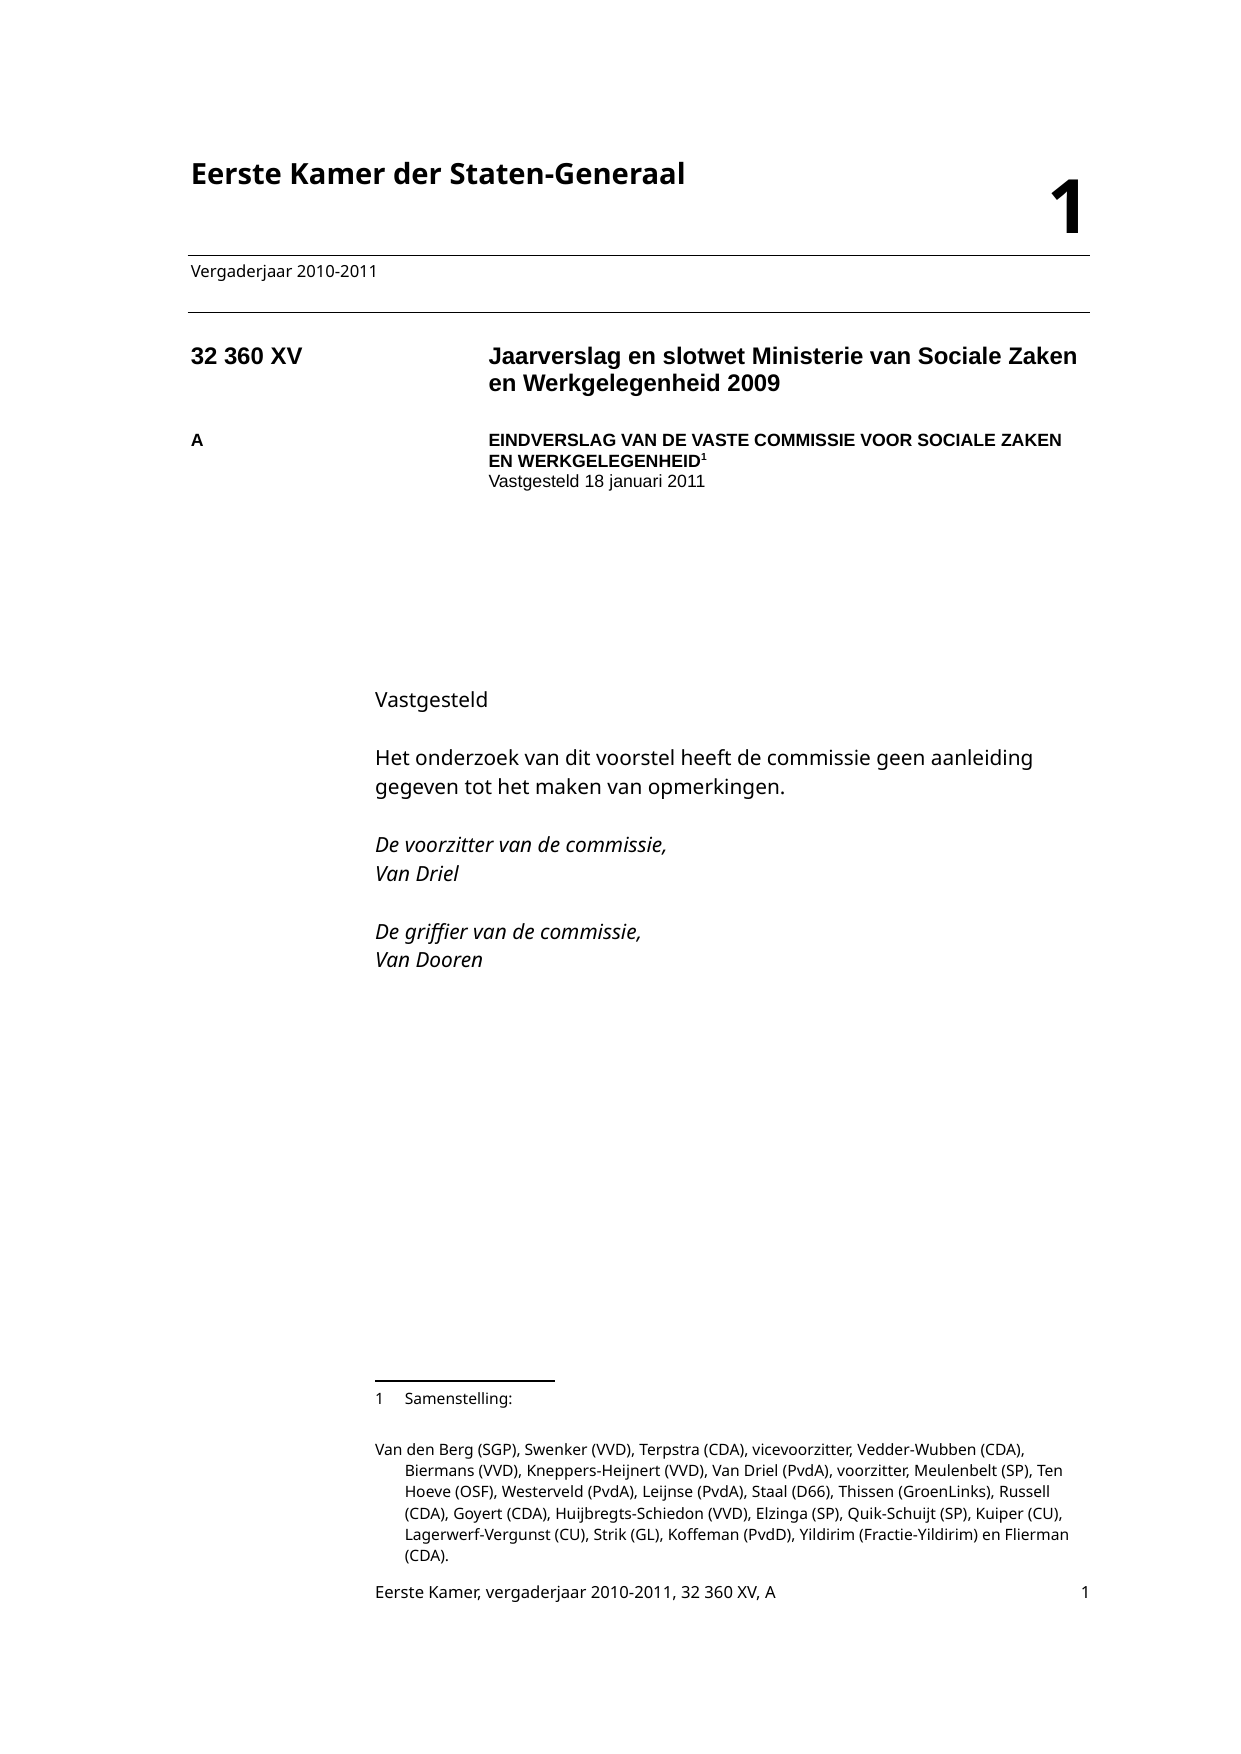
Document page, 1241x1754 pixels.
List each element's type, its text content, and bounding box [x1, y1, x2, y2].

table_header Eerste Kamer der Staten-Generaal [188, 150, 909, 255]
table_cell [188, 313, 485, 339]
text Van Driel [375, 859, 1090, 887]
table_cell EINDVERSLAG VAN DE VASTE COMMISSIE VOOR SOCIALE ZAKEN EN WERKGELEGENHEID Vastgesteld 18 januari 2011 [485, 427, 1090, 566]
table_cell [485, 256, 1090, 312]
table_cell A [188, 427, 485, 566]
text De griffier van de commissie, [375, 917, 1090, 946]
table_cell 32 360 XV [188, 339, 485, 427]
table_cell [485, 313, 1090, 339]
table_cell Vergaderjaar 2010-2011 [188, 256, 485, 312]
text Vastgesteld [375, 685, 1090, 713]
table_cell Jaarverslag en slotwet Ministerie van Sociale Zaken en Werkgelegenheid 2009 [485, 339, 1090, 427]
text De voorzitter van de commissie, [375, 830, 1090, 859]
text Van Dooren [375, 946, 1090, 974]
text Het onderzoek van dit voorstel heeft de commissie geen aanleiding gegeven tot het maken van opmerkingen. [375, 743, 1090, 800]
table_header 1 [910, 150, 1090, 255]
